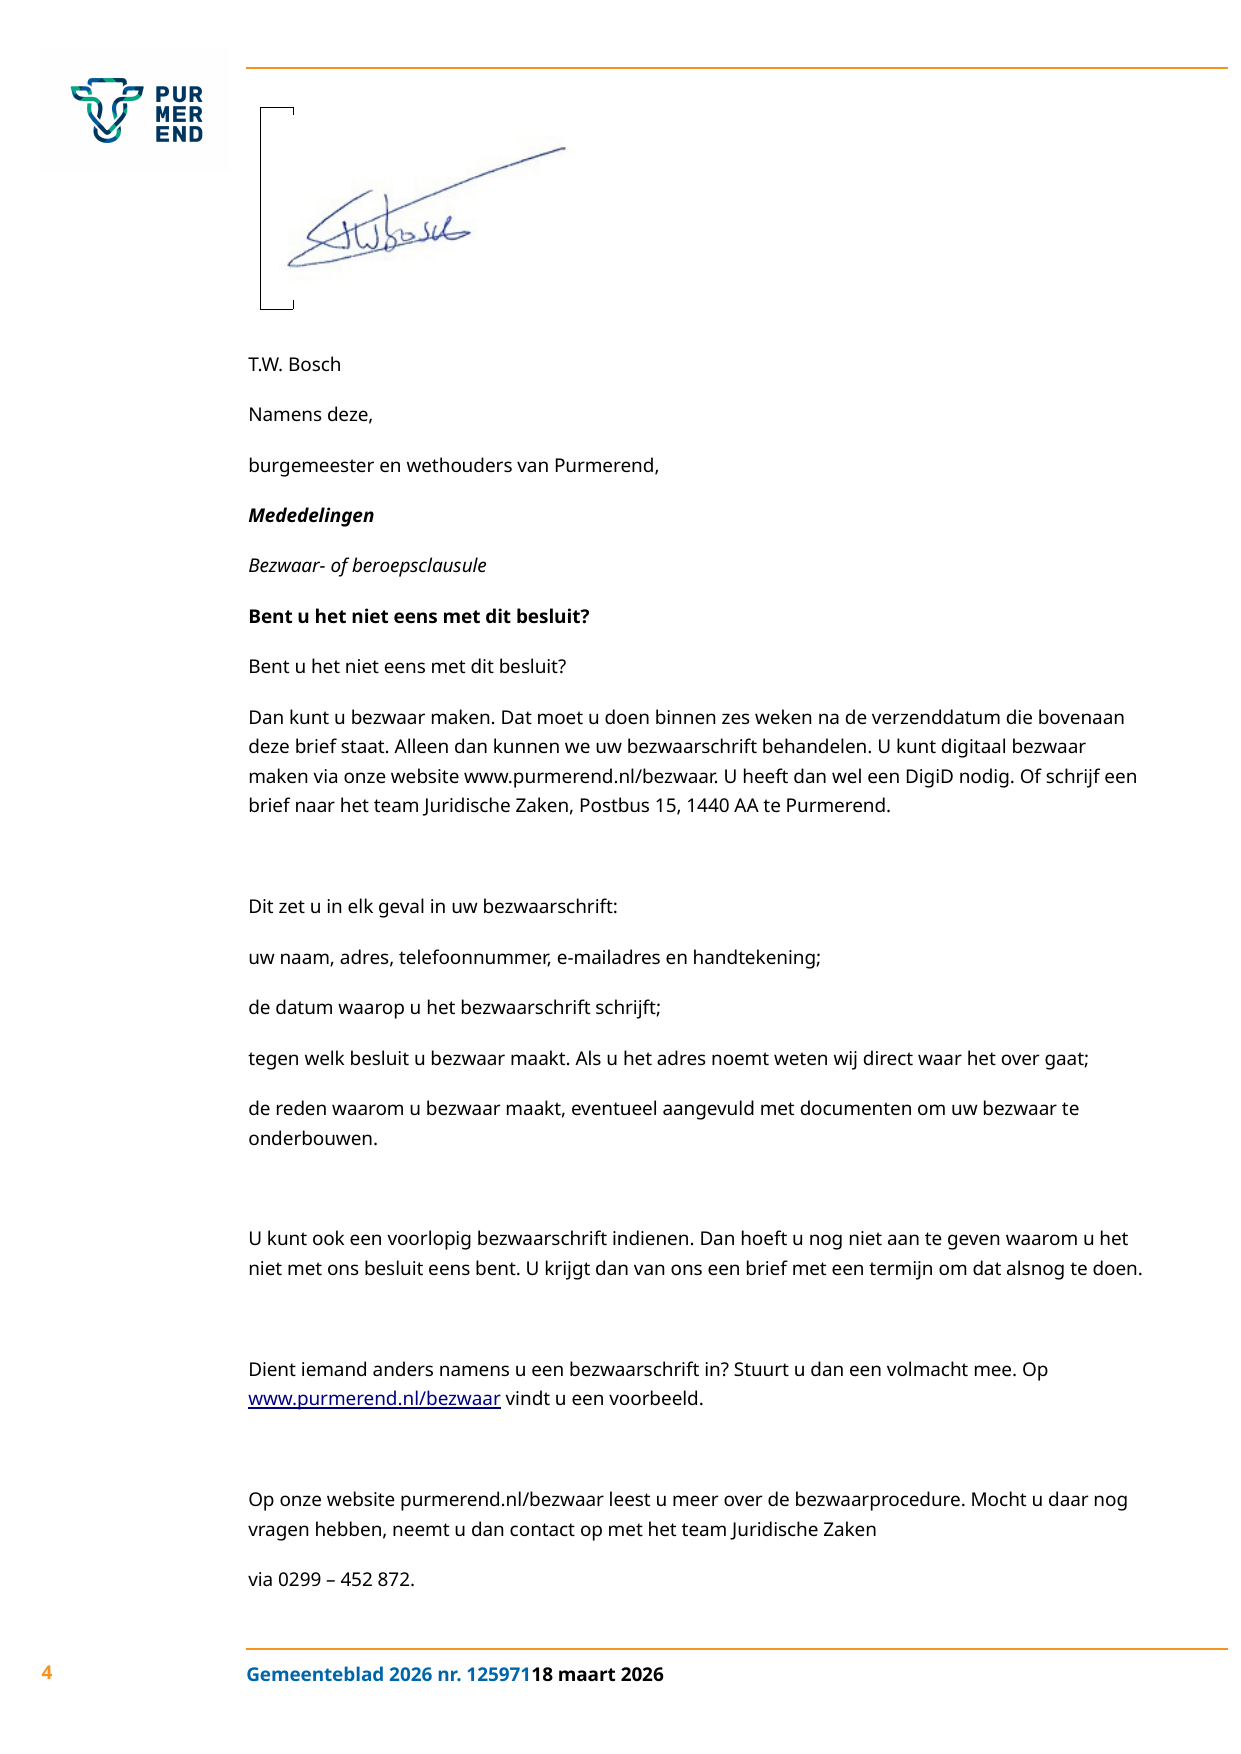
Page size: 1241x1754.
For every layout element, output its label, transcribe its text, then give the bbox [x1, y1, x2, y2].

text de datum waarop u het bezwaarschrift schrijft; [248, 994, 1152, 1020]
text Bent u het niet eens met dit besluit? [248, 603, 1152, 629]
text Dan kunt u bezwaar maken. Dat moet u doen binnen zes weken na de verzenddatum die bovenaan deze brief staat. Alleen dan kunnen we uw bezwaarschrift behandelen. U kunt digitaal bezwaar maken via onze website www.purmerend.nl/bezwaar. U heeft dan wel een DigiD nodig. Of schrijf een brief naar het team Juridische Zaken, Postbus 15, 1440 AA te Purmerend. [248, 704, 1152, 818]
text Namens deze, [248, 401, 1152, 427]
text Op onze website purmerend.nl/bezwaar leest u meer over de bezwaarprocedure. Mocht u daar nog vragen hebben, neemt u dan contact op met het team Juridische Zaken [248, 1486, 1152, 1542]
text Bezwaar- of beroepsclausule [248, 553, 1152, 578]
picture [41, 47, 231, 172]
text U kunt ook een voorlopig bezwaarschrift indienen. Dan hoeft u nog niet aan te geven waarom u het niet met ons besluit eens bent. U krijgt dan van ons een brief met een termijn om dat alsnog te doen. [248, 1226, 1152, 1281]
text de reden waarom u bezwaar maakt, eventueel aangevuld met documenten om uw bezwaar te onderbouwen. [248, 1095, 1152, 1151]
text via 0299 – 452 872. [248, 1566, 1152, 1592]
text T.W. Bosch [248, 351, 1152, 377]
text tegen welk besluit u bezwaar maakt. Als u het adres noemt weten wij direct waar het over gaat; [248, 1045, 1152, 1071]
text burgemeester en wethouders van Purmerend, [248, 452, 1152, 478]
text uw naam, adres, telefoonnummer, e-mailadres en handtekening; [248, 944, 1152, 970]
picture [268, 115, 600, 300]
text Dient iemand anders namens u een bezwaarschrift in? Stuurt u dan een volmacht mee. Op www.purmerend.nl/bezwaar vindt u een voorbeeld. [248, 1356, 1152, 1411]
text Bent u het niet eens met dit besluit? [248, 653, 1152, 679]
text Dit zet u in elk geval in uw bezwaarschrift: [248, 893, 1152, 919]
text Mededelingen [248, 502, 1152, 528]
